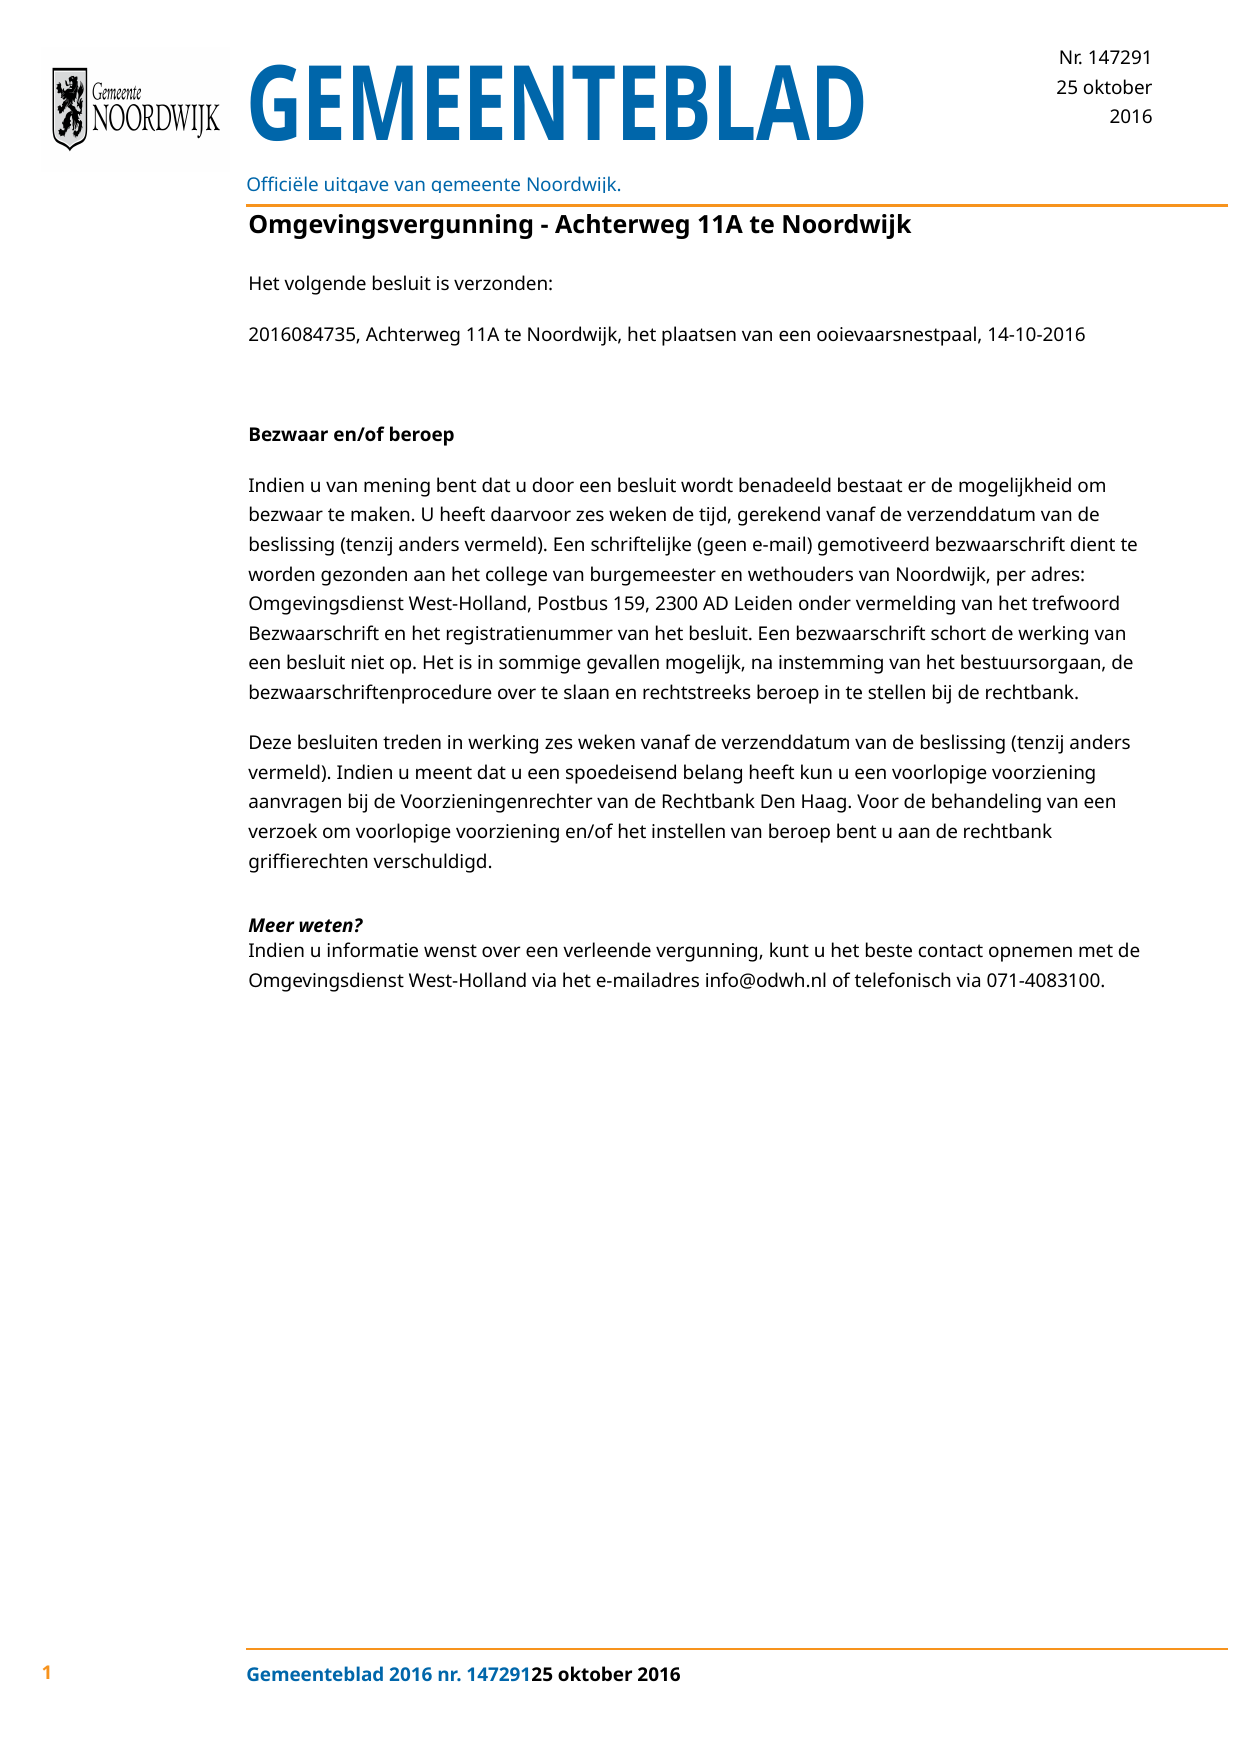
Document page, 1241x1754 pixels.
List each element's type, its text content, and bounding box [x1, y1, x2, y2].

text Indien u van mening bent dat u door een besluit wordt benadeeld bestaat er de mogelijkheid om bezwaar te maken. U heeft daarvoor zes weken de tijd, gerekend vanaf de verzenddatum van de beslissing (tenzij anders vermeld). Een schriftelijke (geen e-mail) gemotiveerd bezwaarschrift dient te worden gezonden aan het college van burgemeester en wethouders van Noordwijk, per adres: Omgevingsdienst West-Holland, Postbus 159, 2300 AD Leiden onder vermelding van het trefwoord Bezwaarschrift en het registratienummer van het besluit. Een bezwaarschrift schort de werking van een besluit niet op. Het is in sommige gevallen mogelijk, na instemming van het bestuursorgaan, de bezwaarschriftenprocedure over te slaan en rechtstreeks beroep in te stellen bij de rechtbank. [248, 472, 1152, 705]
text Omgevingsvergunning - Achterweg 11A te Noordwijk [248, 207, 1152, 241]
text Deze besluiten treden in werking zes weken vanaf de verzenddatum van de beslissing (tenzij anders vermeld). Indien u meent dat u een spoedeisend belang heeft kun u een voorlopige voorziening aanvragen bij de Voorzieningenrechter van de Rechtbank Den Haag. Voor de behandeling van een verzoek om voorlopige voorziening en/of het instellen van beroep bent u aan de rechtbank griffierechten verschuldigd. [248, 729, 1152, 873]
text Indien u informatie wenst over een verleende vergunning, kunt u het beste contact opnemen met de Omgevingsdienst West-Holland via het e-mailadres info@odwh.nl of telefonisch via 071-4083100. [248, 937, 1152, 993]
picture [41, 47, 231, 172]
text 2016084735, Achterweg 11A te Noordwijk, het plaatsen van een ooievaarsnestpaal, 14-10-2016 [248, 321, 1152, 346]
text Meer weten? [248, 912, 1152, 937]
text Bezwaar en/of beroep [248, 422, 1152, 447]
text Het volgende besluit is verzonden: [248, 270, 1152, 296]
